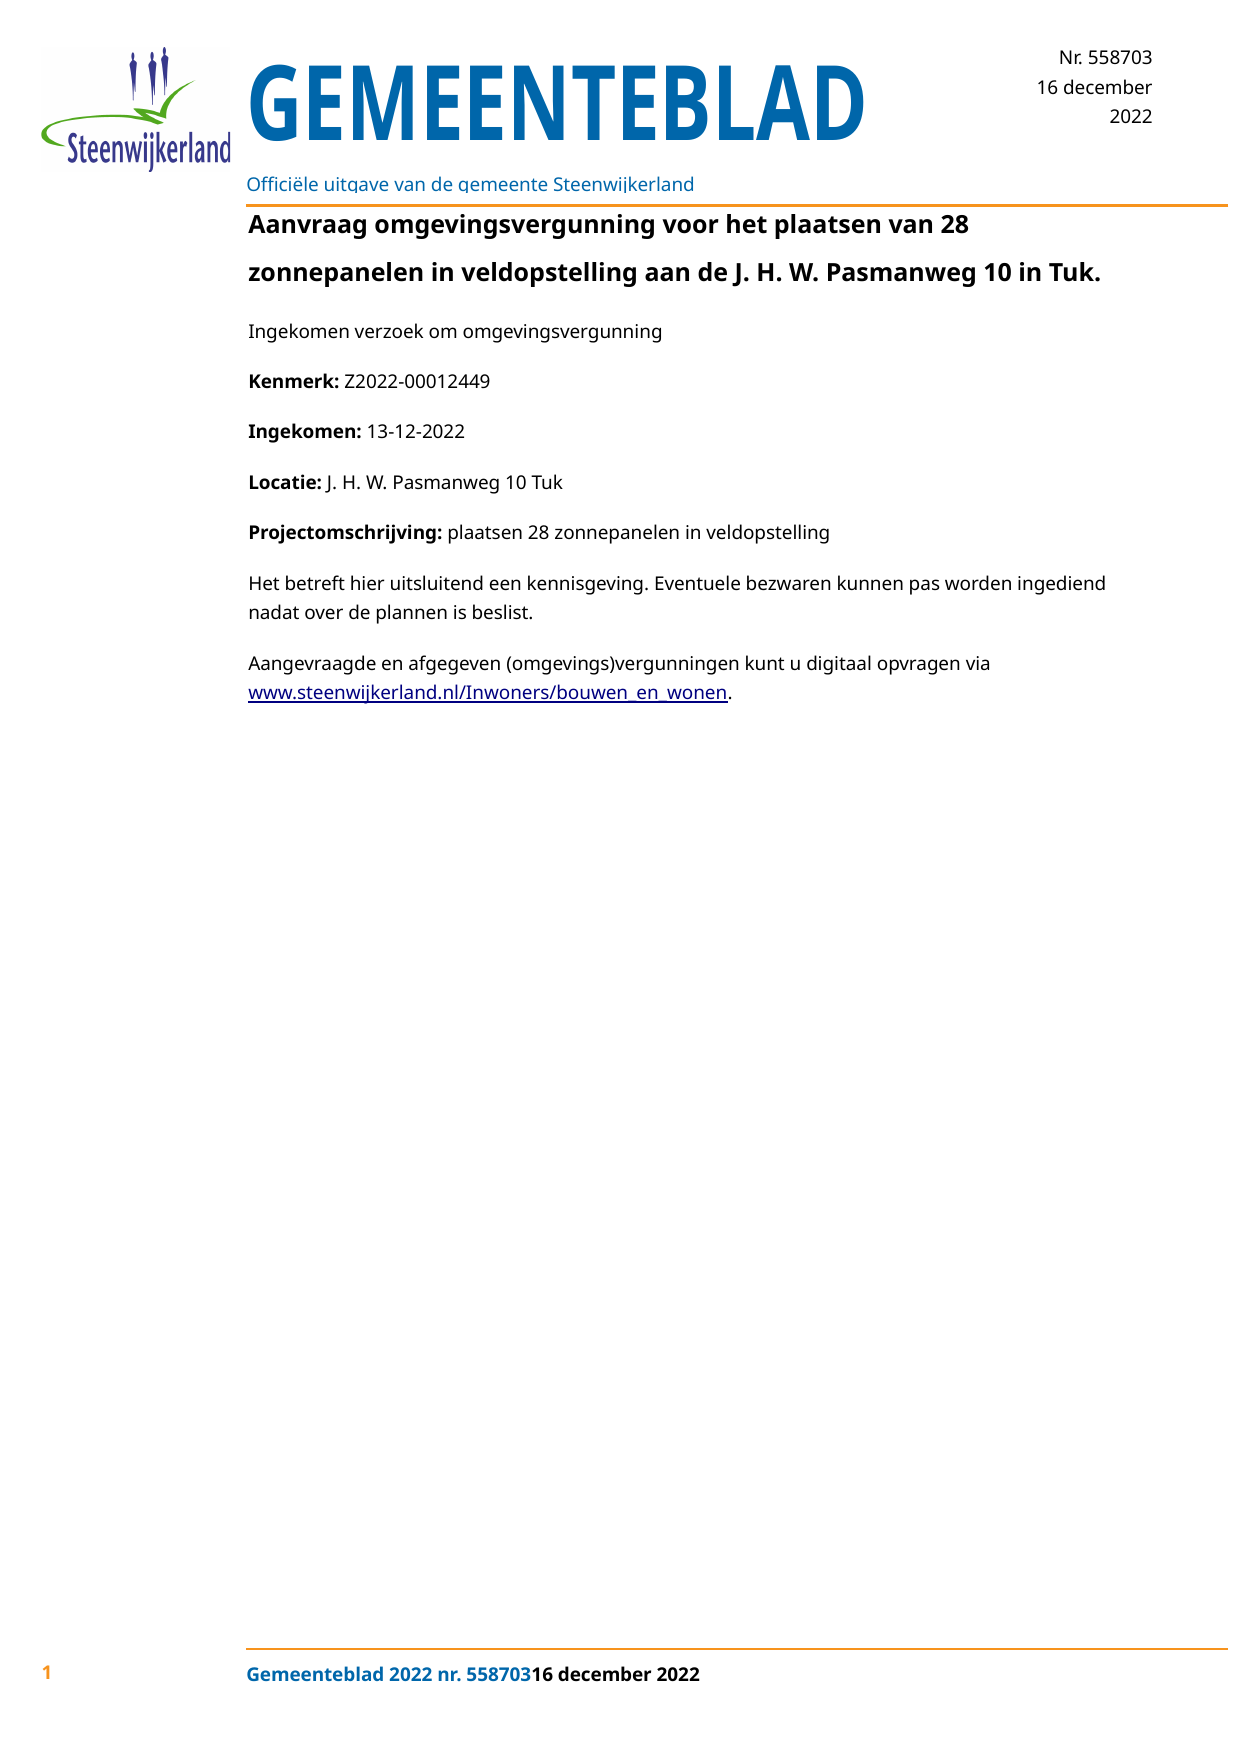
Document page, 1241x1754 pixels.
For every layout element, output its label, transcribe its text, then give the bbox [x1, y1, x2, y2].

text Kenmerk: Z2022-00012449 [248, 368, 1152, 394]
text Het betreft hier uitsluitend een kennisgeving. Eventuele bezwaren kunnen pas worden ingediend nadat over de plannen is beslist. [248, 570, 1152, 625]
text Locatie: J. H. W. Pasmanweg 10 Tuk [248, 469, 1152, 495]
picture [41, 47, 231, 172]
text Aanvraag omgevingsvergunning voor het plaatsen van 28 zonnepanelen in veldopstelling aan de J. H. W. Pasmanweg 10 in Tuk. [248, 207, 1152, 288]
text Projectomschrijving: plaatsen 28 zonnepanelen in veldopstelling [248, 519, 1152, 545]
text Aangevraagde en afgegeven (omgevings)vergunningen kunt u digitaal opvragen via www.steenwijkerland.nl/Inwoners/bouwen_en_wonen. [248, 650, 1152, 705]
text Ingekomen: 13-12-2022 [248, 419, 1152, 444]
text Ingekomen verzoek om omgevingsvergunning [248, 318, 1152, 344]
